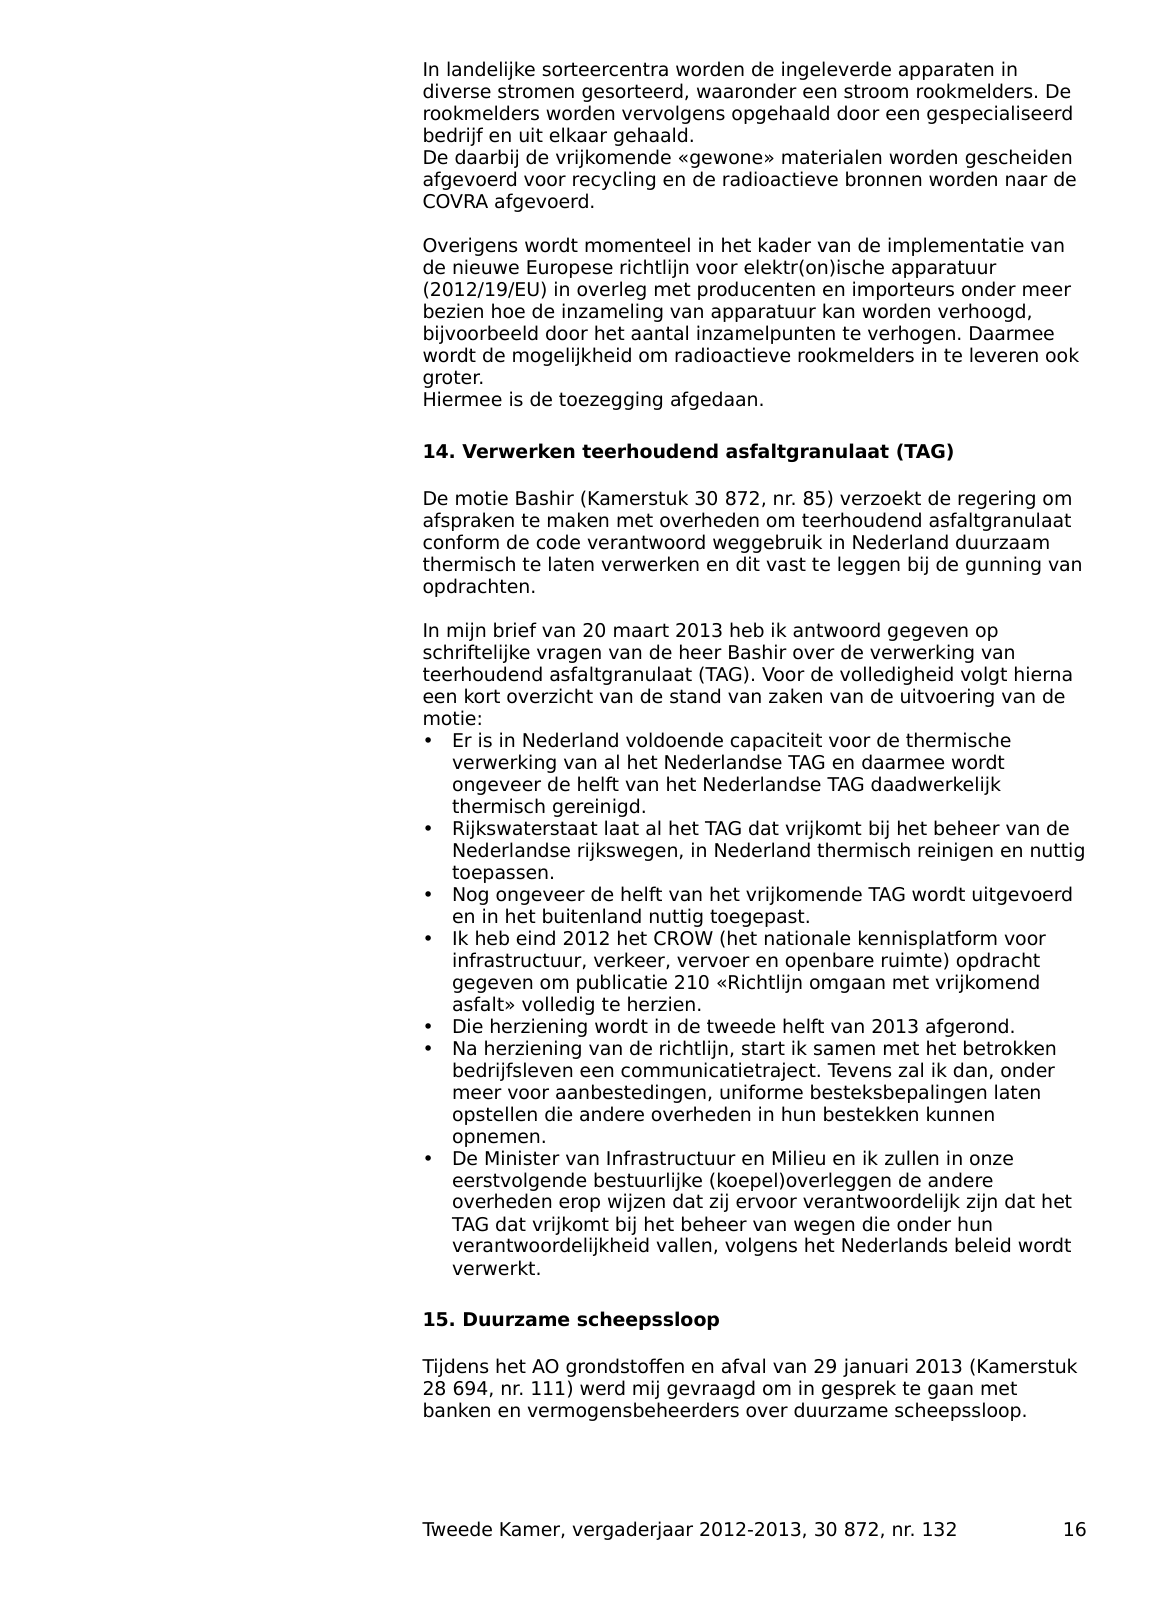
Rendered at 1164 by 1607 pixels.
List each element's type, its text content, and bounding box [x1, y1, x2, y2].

text Overigens wordt momenteel in het kader van de implementatie van de nieuwe Europese richtlijn voor elektr(on)ische apparatuur (2012/19/EU) in overleg met producenten en importeurs onder meer bezien hoe de inzameling van apparatuur kan worden verhoogd, bijvoorbeeld door het aantal inzamelpunten te verhogen. Daarmee wordt de mogelijkheid om radioactieve rookmelders in te leveren ook groter. [422, 235, 1087, 389]
text • Na herziening van de richtlijn, start ik samen met het betrokken bedrijfsleven een communicatietraject. Tevens zal ik dan, onder meer voor aanbestedingen, uniforme besteksbepalingen laten opstellen die andere overheden in hun bestekken kunnen opnemen. [422, 1038, 1087, 1147]
text • Er is in Nederland voldoende capaciteit voor de thermische verwerking van al het Nederlandse TAG en daarmee wordt ongeveer de helft van het Nederlandse TAG daadwerkelijk thermisch gereinigd. [422, 730, 1087, 818]
text De motie Bashir (Kamerstuk 30 872, nr. 85) verzoekt de regering om afspraken te maken met overheden om teerhoudend asfaltgranulaat conform de code verantwoord weggebruik in Nederland duurzaam thermisch te laten verwerken en dit vast te leggen bij de gunning van opdrachten. [422, 488, 1087, 598]
text • Nog ongeveer de helft van het vrijkomende TAG wordt uitgevoerd en in het buitenland nuttig toegepast. [422, 884, 1087, 928]
text In landelijke sorteercentra worden de ingeleverde apparaten in diverse stromen gesorteerd, waaronder een stroom rookmelders. De rookmelders worden vervolgens opgehaald door een gespecialiseerd bedrijf en uit elkaar gehaald. [422, 59, 1087, 147]
text De daarbij de vrijkomende «gewone» materialen worden gescheiden afgevoerd voor recycling en de radioactieve bronnen worden naar de COVRA afgevoerd. [422, 147, 1087, 213]
text • Die herziening wordt in de tweede helft van 2013 afgerond. [422, 1016, 1087, 1038]
text • Ik heb eind 2012 het CROW (het nationale kennisplatform voor infrastructuur, verkeer, vervoer en openbare ruimte) opdracht gegeven om publicatie 210 «Richtlijn omgaan met vrijkomend asfalt» volledig te herzien. [422, 928, 1087, 1016]
subtitle 14. Verwerken teerhoudend asfaltgranulaat (TAG) [422, 441, 1087, 463]
subtitle 15. Duurzame scheepssloop [422, 1309, 1087, 1331]
text • De Minister van Infrastructuur en Milieu en ik zullen in onze eerstvolgende bestuurlijke (koepel)overleggen de andere overheden erop wijzen dat zij ervoor verantwoordelijk zijn dat het TAG dat vrijkomt bij het beheer van wegen die onder hun verantwoordelijkheid vallen, volgens het Nederlands beleid wordt verwerkt. [422, 1147, 1087, 1279]
text Tijdens het AO grondstoffen en afval van 29 januari 2013 (Kamerstuk 28 694, nr. 111) werd mij gevraagd om in gesprek te gaan met banken en vermogensbeheerders over duurzame scheepssloop. [422, 1356, 1087, 1422]
text • Rijkswaterstaat laat al het TAG dat vrijkomt bij het beheer van de Nederlandse rijkswegen, in Nederland thermisch reinigen en nuttig toepassen. [422, 818, 1087, 884]
text Hiermee is de toezegging afgedaan. [422, 389, 1087, 411]
text In mijn brief van 20 maart 2013 heb ik antwoord gegeven op schriftelijke vragen van de heer Bashir over de verwerking van teerhoudend asfaltgranulaat (TAG). Voor de volledigheid volgt hierna een kort overzicht van de stand van zaken van de uitvoering van de motie: [422, 620, 1087, 730]
